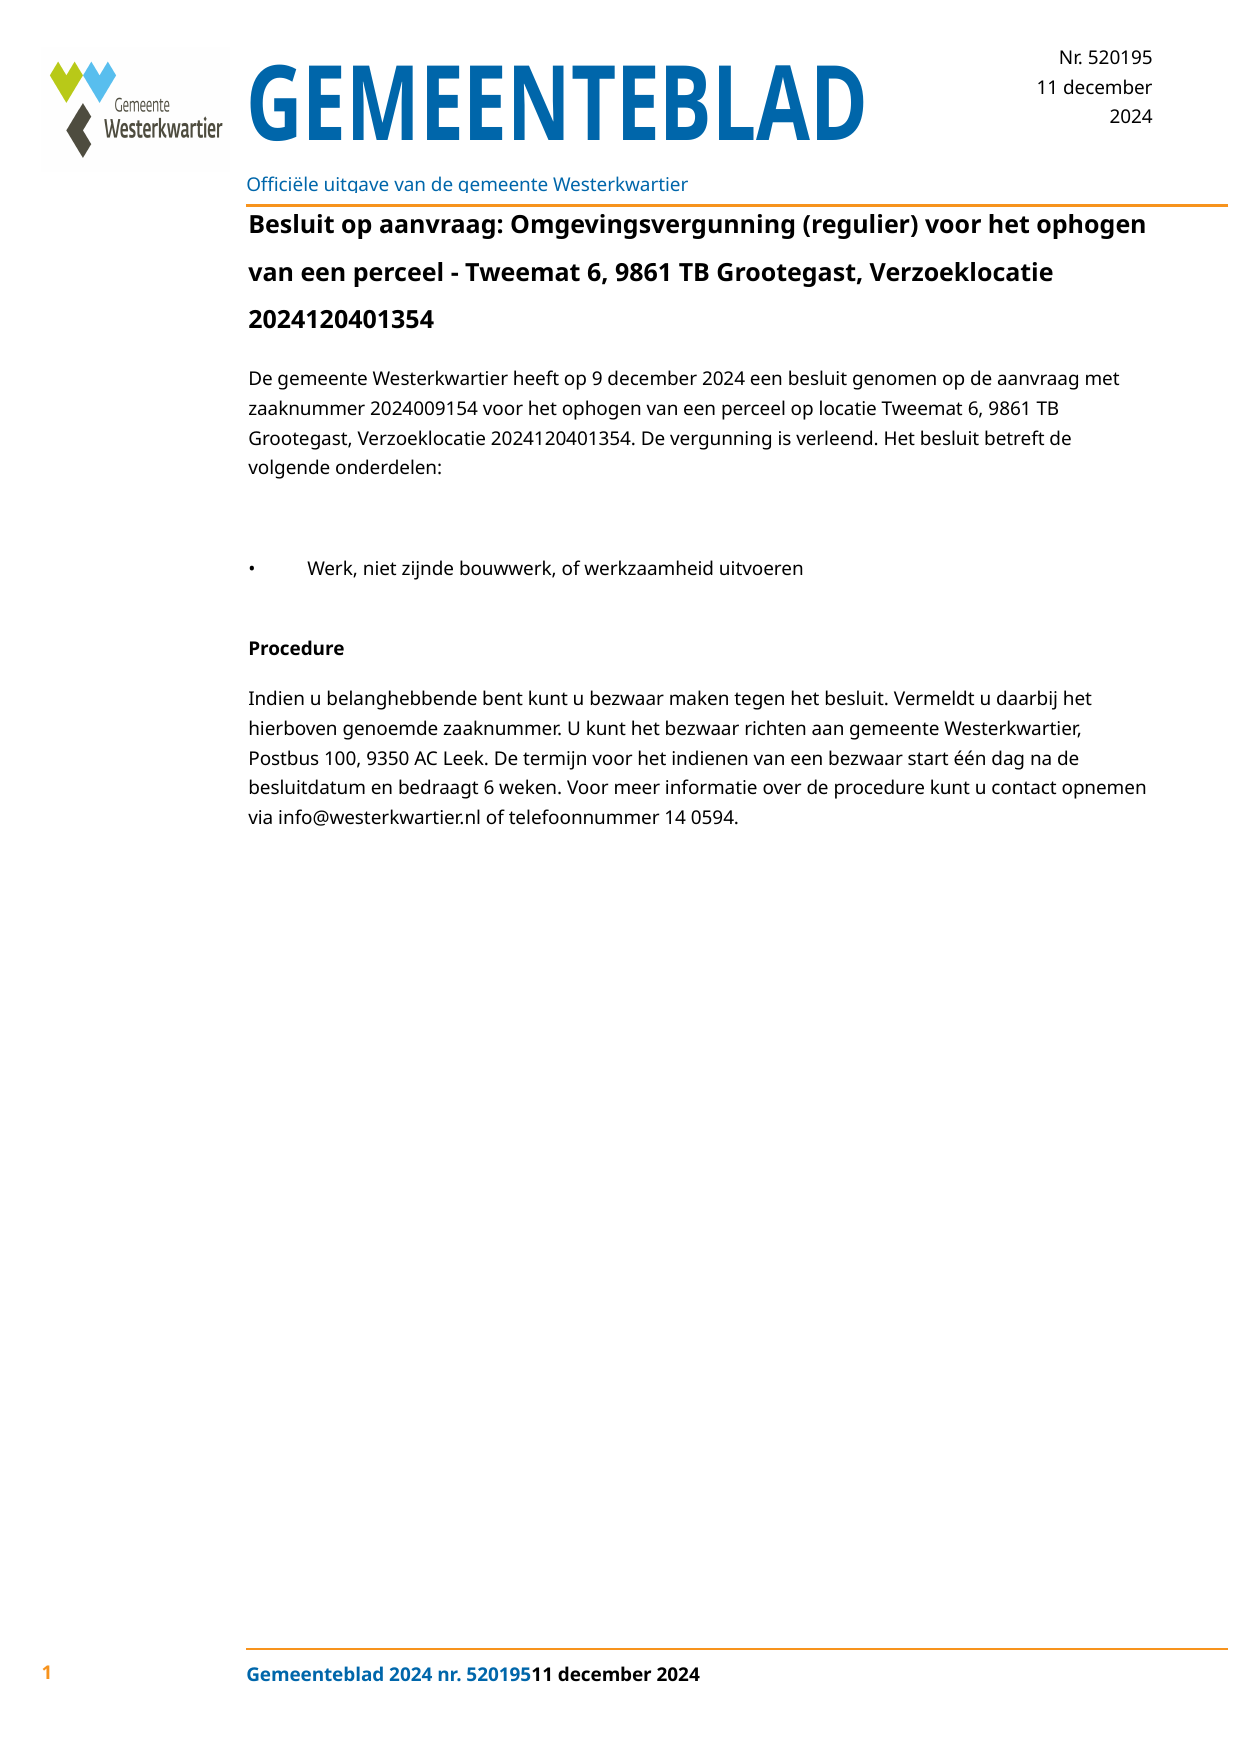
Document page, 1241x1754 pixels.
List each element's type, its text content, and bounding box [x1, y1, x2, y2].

picture [41, 47, 231, 172]
text Procedure [248, 635, 1152, 661]
list Werk, niet zijnde bouwwerk, of werkzaamheid uitvoeren [248, 555, 1152, 581]
text Besluit op aanvraag: Omgevingsvergunning (regulier) voor het ophogen van een perceel - Tweemat 6, 9861 TB Grootegast, Verzoeklocatie 2024120401354 [248, 207, 1152, 336]
text Indien u belanghebbende bent kunt u bezwaar maken tegen het besluit. Vermeldt u daarbij het hierboven genoemde zaaknummer. U kunt het bezwaar richten aan gemeente Westerkwartier, Postbus 100, 9350 AC Leek. De termijn voor het indienen van een bezwaar start één dag na de besluitdatum en bedraagt 6 weken. Voor meer informatie over de procedure kunt u contact opnemen via info@westerkwartier.nl of telefoonnummer 14 0594. [248, 686, 1152, 829]
text De gemeente Westerkwartier heeft op 9 december 2024 een besluit genomen op de aanvraag met zaaknummer 2024009154 voor het ophogen van een perceel op locatie Tweemat 6, 9861 TB Grootegast, Verzoeklocatie 2024120401354. De vergunning is verleend. Het besluit betreft de volgende onderdelen: [248, 366, 1152, 480]
